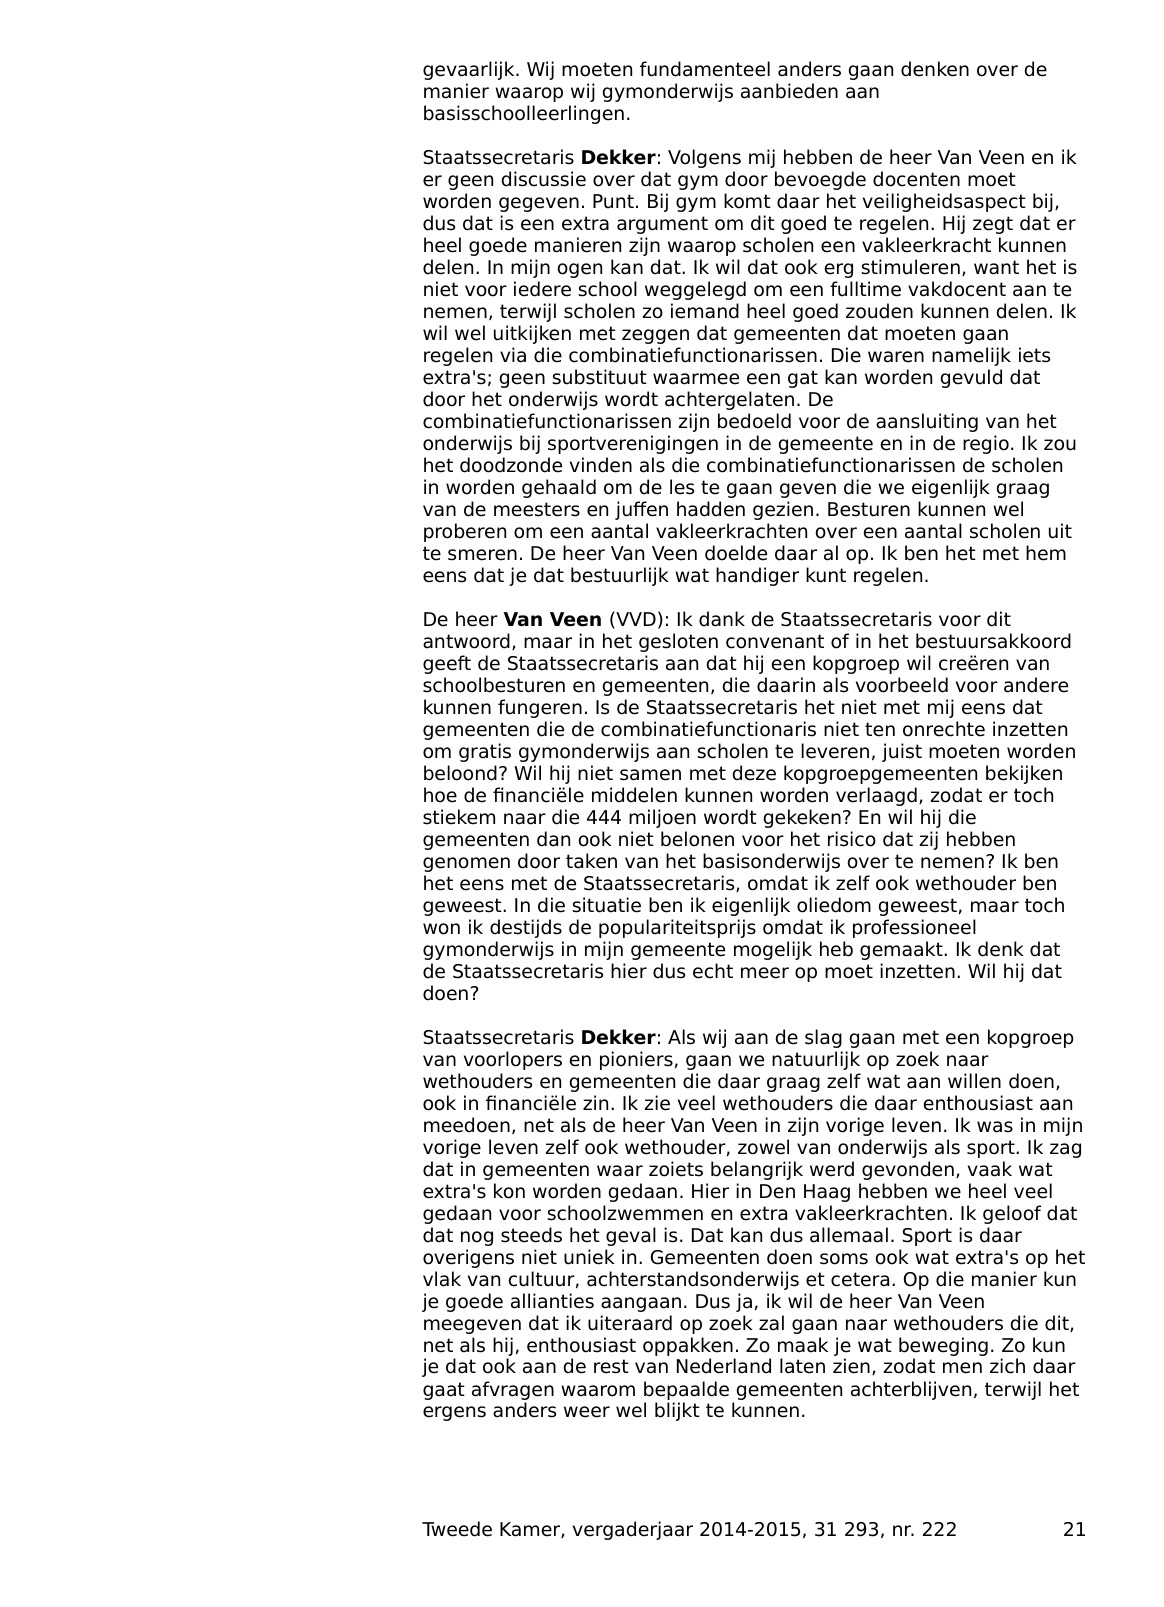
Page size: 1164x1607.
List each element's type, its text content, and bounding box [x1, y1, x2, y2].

text Staatssecretaris Dekker: Volgens mij hebben de heer Van Veen en ik er geen discussie over dat gym door bevoegde docenten moet worden gegeven. Punt. Bij gym komt daar het veiligheidsaspect bij, dus dat is een extra argument om dit goed te regelen. Hij zegt dat er heel goede manieren zijn waarop scholen een vakleerkracht kunnen delen. In mijn ogen kan dat. Ik wil dat ook erg stimuleren, want het is niet voor iedere school weggelegd om een fulltime vakdocent aan te nemen, terwijl scholen zo iemand heel goed zouden kunnen delen. Ik wil wel uitkijken met zeggen dat gemeenten dat moeten gaan regelen via die combinatiefunctionarissen. Die waren namelijk iets extra's; geen substituut waarmee een gat kan worden gevuld dat door het onderwijs wordt achtergelaten. De combinatiefunctionarissen zijn bedoeld voor de aansluiting van het onderwijs bij sportverenigingen in de gemeente en in de regio. Ik zou het doodzonde vinden als die combinatiefunctionarissen de scholen in worden gehaald om de les te gaan geven die we eigenlijk graag van de meesters en juffen hadden gezien. Besturen kunnen wel proberen om een aantal vakleerkrachten over een aantal scholen uit te smeren. De heer Van Veen doelde daar al op. Ik ben het met hem eens dat je dat bestuurlijk wat handiger kunt regelen. [422, 147, 1087, 587]
text Staatssecretaris Dekker: Als wij aan de slag gaan met een kopgroep van voorlopers en pioniers, gaan we natuurlijk op zoek naar wethouders en gemeenten die daar graag zelf wat aan willen doen, ook in financiële zin. Ik zie veel wethouders die daar enthousiast aan meedoen, net als de heer Van Veen in zijn vorige leven. Ik was in mijn vorige leven zelf ook wethouder, zowel van onderwijs als sport. Ik zag dat in gemeenten waar zoiets belangrijk werd gevonden, vaak wat extra's kon worden gedaan. Hier in Den Haag hebben we heel veel gedaan voor schoolzwemmen en extra vakleerkrachten. Ik geloof dat dat nog steeds het geval is. Dat kan dus allemaal. Sport is daar overigens niet uniek in. Gemeenten doen soms ook wat extra's op het vlak van cultuur, achterstandsonderwijs et cetera. Op die manier kun je goede allianties aangaan. Dus ja, ik wil de heer Van Veen meegeven dat ik uiteraard op zoek zal gaan naar wethouders die dit, net als hij, enthousiast oppakken. Zo maak je wat beweging. Zo kun je dat ook aan de rest van Nederland laten zien, zodat men zich daar gaat afvragen waarom bepaalde gemeenten achterblijven, terwijl het ergens anders weer wel blijkt te kunnen. [422, 1027, 1087, 1422]
text De heer Van Veen (VVD): Ik dank de Staatssecretaris voor dit antwoord, maar in het gesloten convenant of in het bestuursakkoord geeft de Staatssecretaris aan dat hij een kopgroep wil creëren van schoolbesturen en gemeenten, die daarin als voorbeeld voor andere kunnen fungeren. Is de Staatssecretaris het niet met mij eens dat gemeenten die de combinatiefunctionaris niet ten onrechte inzetten om gratis gymonderwijs aan scholen te leveren, juist moeten worden beloond? Wil hij niet samen met deze kopgroepgemeenten bekijken hoe de financiële middelen kunnen worden verlaagd, zodat er toch stiekem naar die 444 miljoen wordt gekeken? En wil hij die gemeenten dan ook niet belonen voor het risico dat zij hebben genomen door taken van het basisonderwijs over te nemen? Ik ben het eens met de Staatssecretaris, omdat ik zelf ook wethouder ben geweest. In die situatie ben ik eigenlijk oliedom geweest, maar toch won ik destijds de populariteitsprijs omdat ik professioneel gymonderwijs in mijn gemeente mogelijk heb gemaakt. Ik denk dat de Staatssecretaris hier dus echt meer op moet inzetten. Wil hij dat doen? [422, 609, 1087, 1004]
text gevaarlijk. Wij moeten fundamenteel anders gaan denken over de manier waarop wij gymonderwijs aanbieden aan basisschoolleerlingen. [422, 59, 1087, 125]
